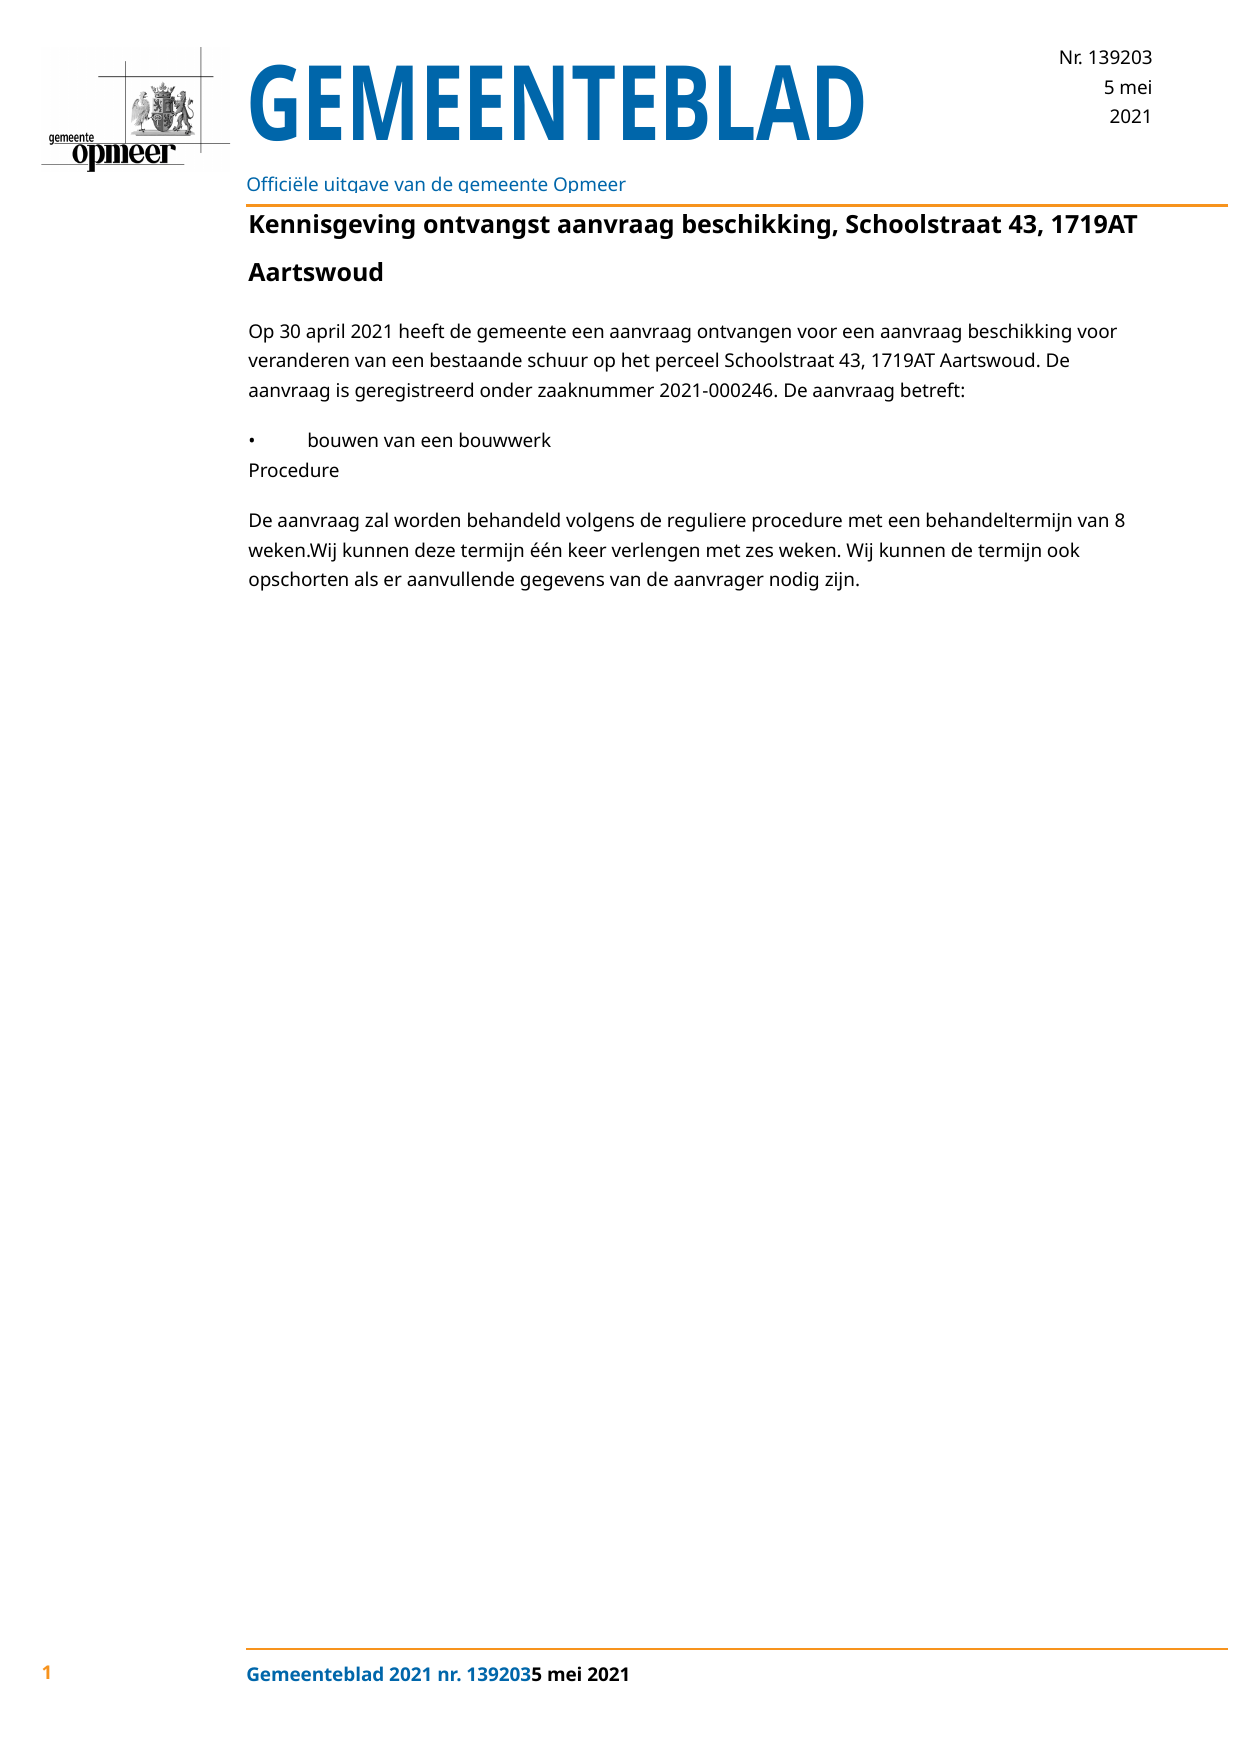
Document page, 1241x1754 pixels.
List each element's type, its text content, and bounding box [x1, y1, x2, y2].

text De aanvraag zal worden behandeld volgens de reguliere procedure met een behandeltermijn van 8 weken.Wij kunnen deze termijn één keer verlengen met zes weken. Wij kunnen de termijn ook opschorten als er aanvullende gegevens van de aanvrager nodig zijn. [248, 507, 1152, 592]
picture [41, 47, 231, 172]
list bouwen van een bouwwerk [248, 427, 1152, 453]
text Op 30 april 2021 heeft de gemeente een aanvraag ontvangen voor een aanvraag beschikking voor veranderen van een bestaande schuur op het perceel Schoolstraat 43, 1719AT Aartswoud. De aanvraag is geregistreerd onder zaaknummer 2021-000246. De aanvraag betreft: [248, 318, 1152, 403]
text Procedure [248, 457, 1152, 483]
text Kennisgeving ontvangst aanvraag beschikking, Schoolstraat 43, 1719AT Aartswoud [248, 207, 1152, 288]
